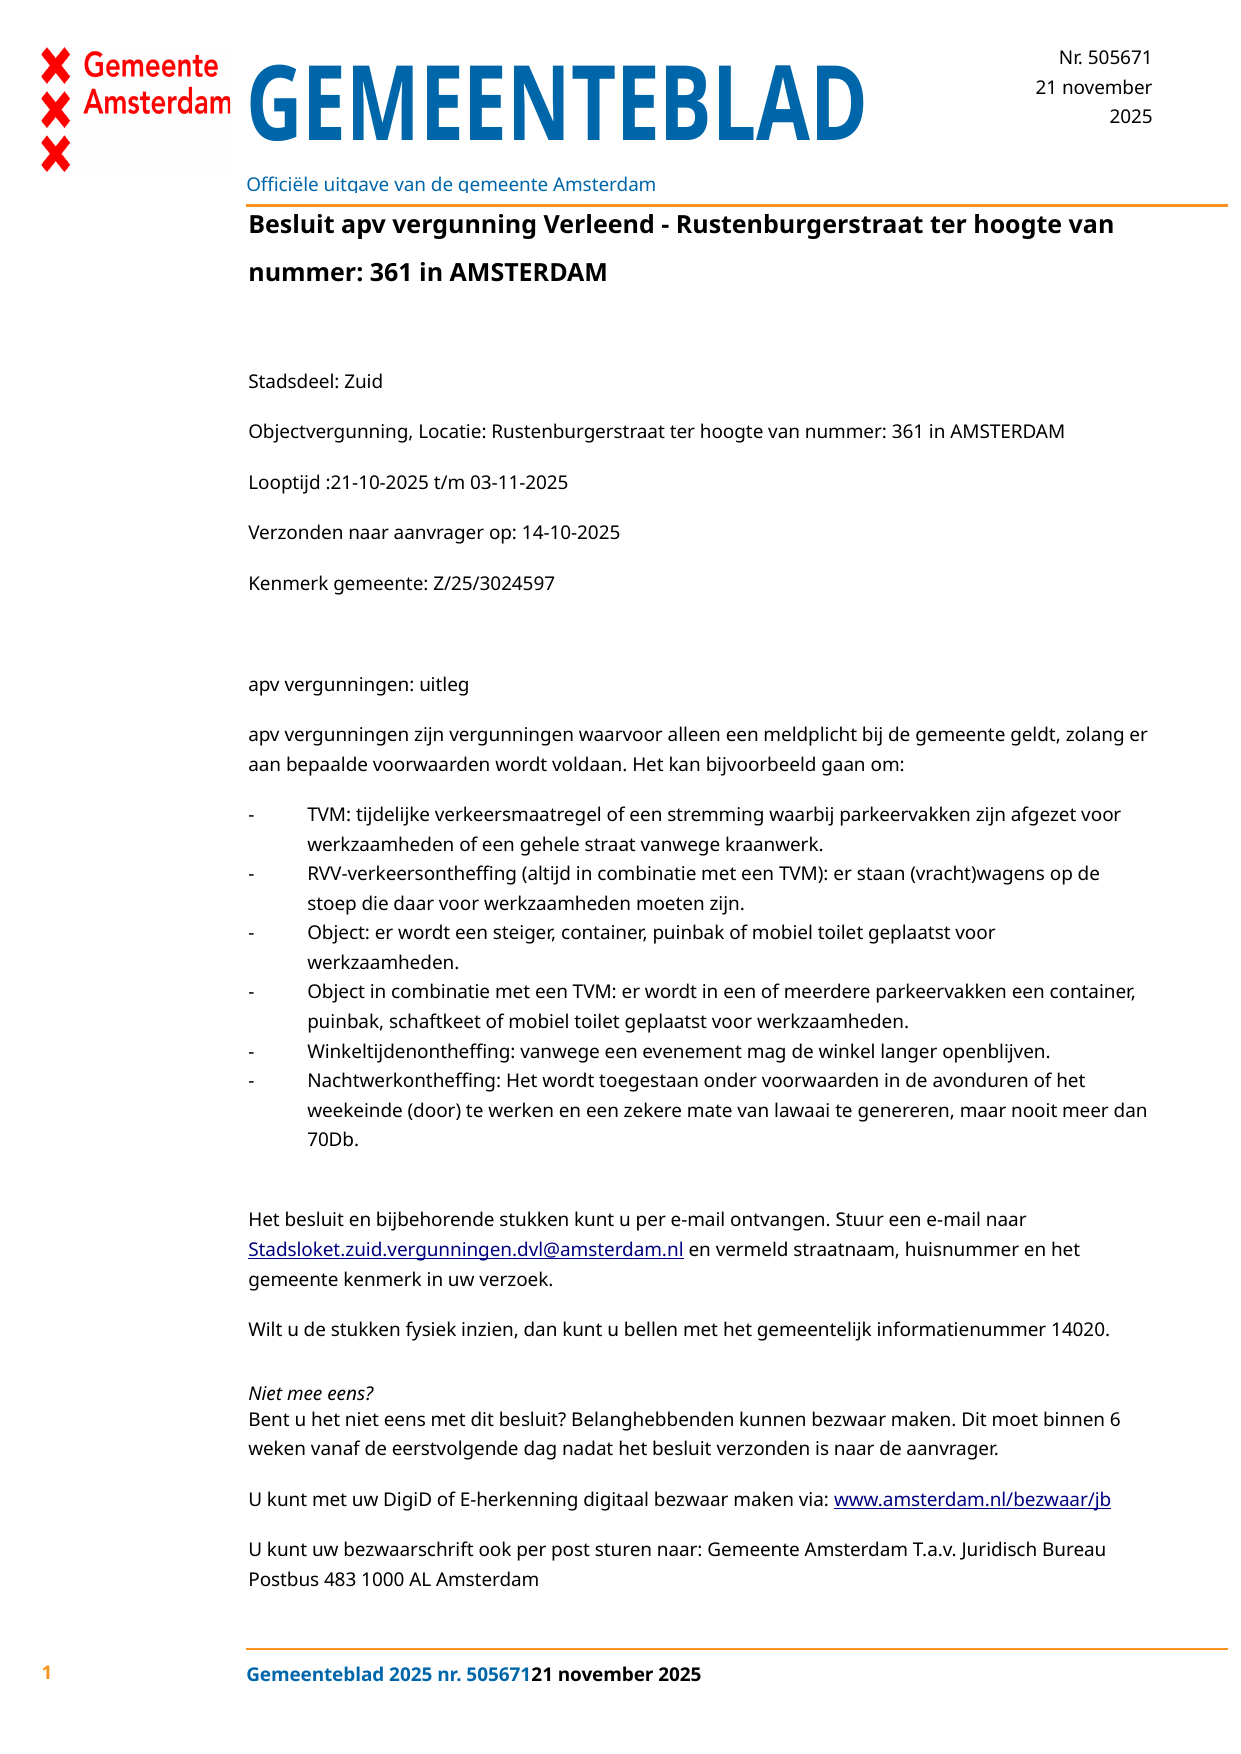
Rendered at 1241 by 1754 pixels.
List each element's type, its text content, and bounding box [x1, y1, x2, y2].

list Object in combinatie met een TVM: er wordt in een of meerdere parkeervakken een container, puinbak, schaftkeet of mobiel toilet geplaatst voor werkzaamheden. [248, 979, 1152, 1034]
text Bent u het niet eens met dit besluit? Belanghebbenden kunnen bezwaar maken. Dit moet binnen 6 weken vanaf de eerstvolgende dag nadat het besluit verzonden is naar de aanvrager. [248, 1406, 1152, 1461]
text Kenmerk gemeente: Z/25/3024597 [248, 570, 1152, 596]
list TVM: tijdelijke verkeersmaatregel of een stremming waarbij parkeervakken zijn afgezet voor werkzaamheden of een gehele straat vanwege kraanwerk. [248, 801, 1152, 857]
text Het besluit en bijbehorende stukken kunt u per e-mail ontvangen. Stuur een e-mail naar Stadsloket.zuid.vergunningen.dvl@amsterdam.nl en vermeld straatnaam, huisnummer en het gemeente kenmerk in uw verzoek. [248, 1207, 1152, 1292]
list Nachtwerkontheffing: Het wordt toegestaan onder voorwaarden in de avonduren of het weekeinde (door) te werken en een zekere mate van lawaai te genereren, maar nooit meer dan 70Db. [248, 1067, 1152, 1152]
text Wilt u de stukken fysiek inzien, dan kunt u bellen met het gemeentelijk informatienummer 14020. [248, 1316, 1152, 1342]
picture [41, 47, 231, 172]
text U kunt met uw DigiD of E-herkenning digitaal bezwaar maken via: www.amsterdam.nl/bezwaar/jb [248, 1486, 1152, 1512]
text Besluit apv vergunning Verleend - Rustenburgerstraat ter hoogte van nummer: 361 in AMSTERDAM [248, 207, 1152, 288]
list Object: er wordt een steiger, container, puinbak of mobiel toilet geplaatst voor werkzaamheden. [248, 919, 1152, 975]
text U kunt uw bezwaarschrift ook per post sturen naar: Gemeente Amsterdam T.a.v. Juridisch Bureau Postbus 483 1000 AL Amsterdam [248, 1536, 1152, 1592]
list RVV-verkeersontheffing (altijd in combinatie met een TVM): er staan (vracht)wagens op de stoep die daar voor werkzaamheden moeten zijn. [248, 860, 1152, 916]
text Niet mee eens? [248, 1380, 1152, 1406]
text Objectvergunning, Locatie: Rustenburgerstraat ter hoogte van nummer: 361 in AMSTERDAM [248, 419, 1152, 444]
text apv vergunningen: uitleg [248, 671, 1152, 697]
list Winkeltijdenontheffing: vanwege een evenement mag de winkel langer openblijven. [248, 1038, 1152, 1064]
text Stadsdeel: Zuid [248, 368, 1152, 394]
text apv vergunningen zijn vergunningen waarvoor alleen een meldplicht bij de gemeente geldt, zolang er aan bepaalde voorwaarden wordt voldaan. Het kan bijvoorbeeld gaan om: [248, 721, 1152, 777]
text Verzonden naar aanvrager op: 14-10-2025 [248, 519, 1152, 545]
text Looptijd :21-10-2025 t/m 03-11-2025 [248, 469, 1152, 495]
